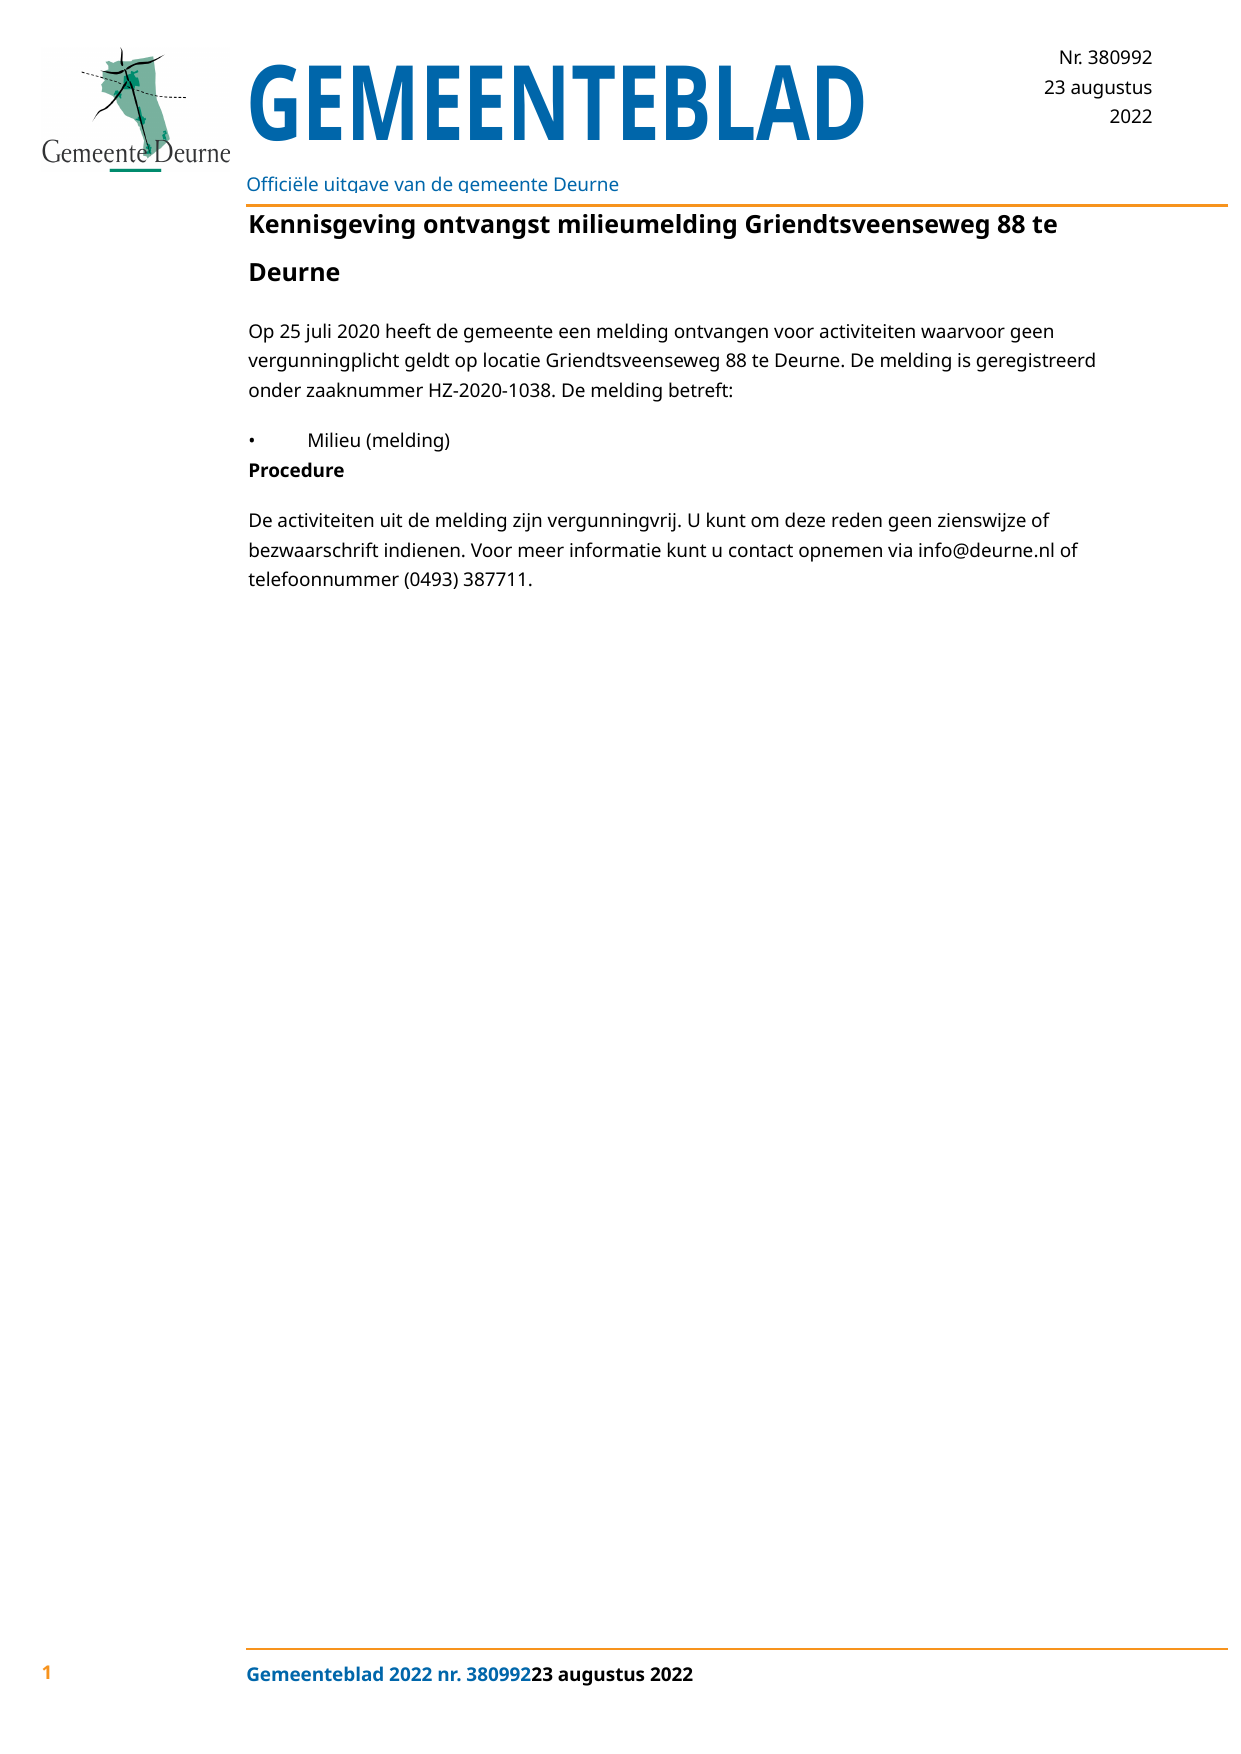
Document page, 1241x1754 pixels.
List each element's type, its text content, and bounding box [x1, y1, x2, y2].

text De activiteiten uit de melding zijn vergunningvrij. U kunt om deze reden geen zienswijze of bezwaarschrift indienen. Voor meer informatie kunt u contact opnemen via info@deurne.nl of telefoonnummer (0493) 387711. [248, 507, 1152, 592]
picture [41, 47, 231, 172]
text Op 25 juli 2020 heeft de gemeente een melding ontvangen voor activiteiten waarvoor geen vergunningplicht geldt op locatie Griendtsveenseweg 88 te Deurne. De melding is geregistreerd onder zaaknummer HZ-2020-1038. De melding betreft: [248, 318, 1152, 403]
text Procedure [248, 457, 1152, 483]
text Kennisgeving ontvangst milieumelding Griendtsveenseweg 88 te Deurne [248, 207, 1152, 288]
list Milieu (melding) [248, 427, 1152, 453]
